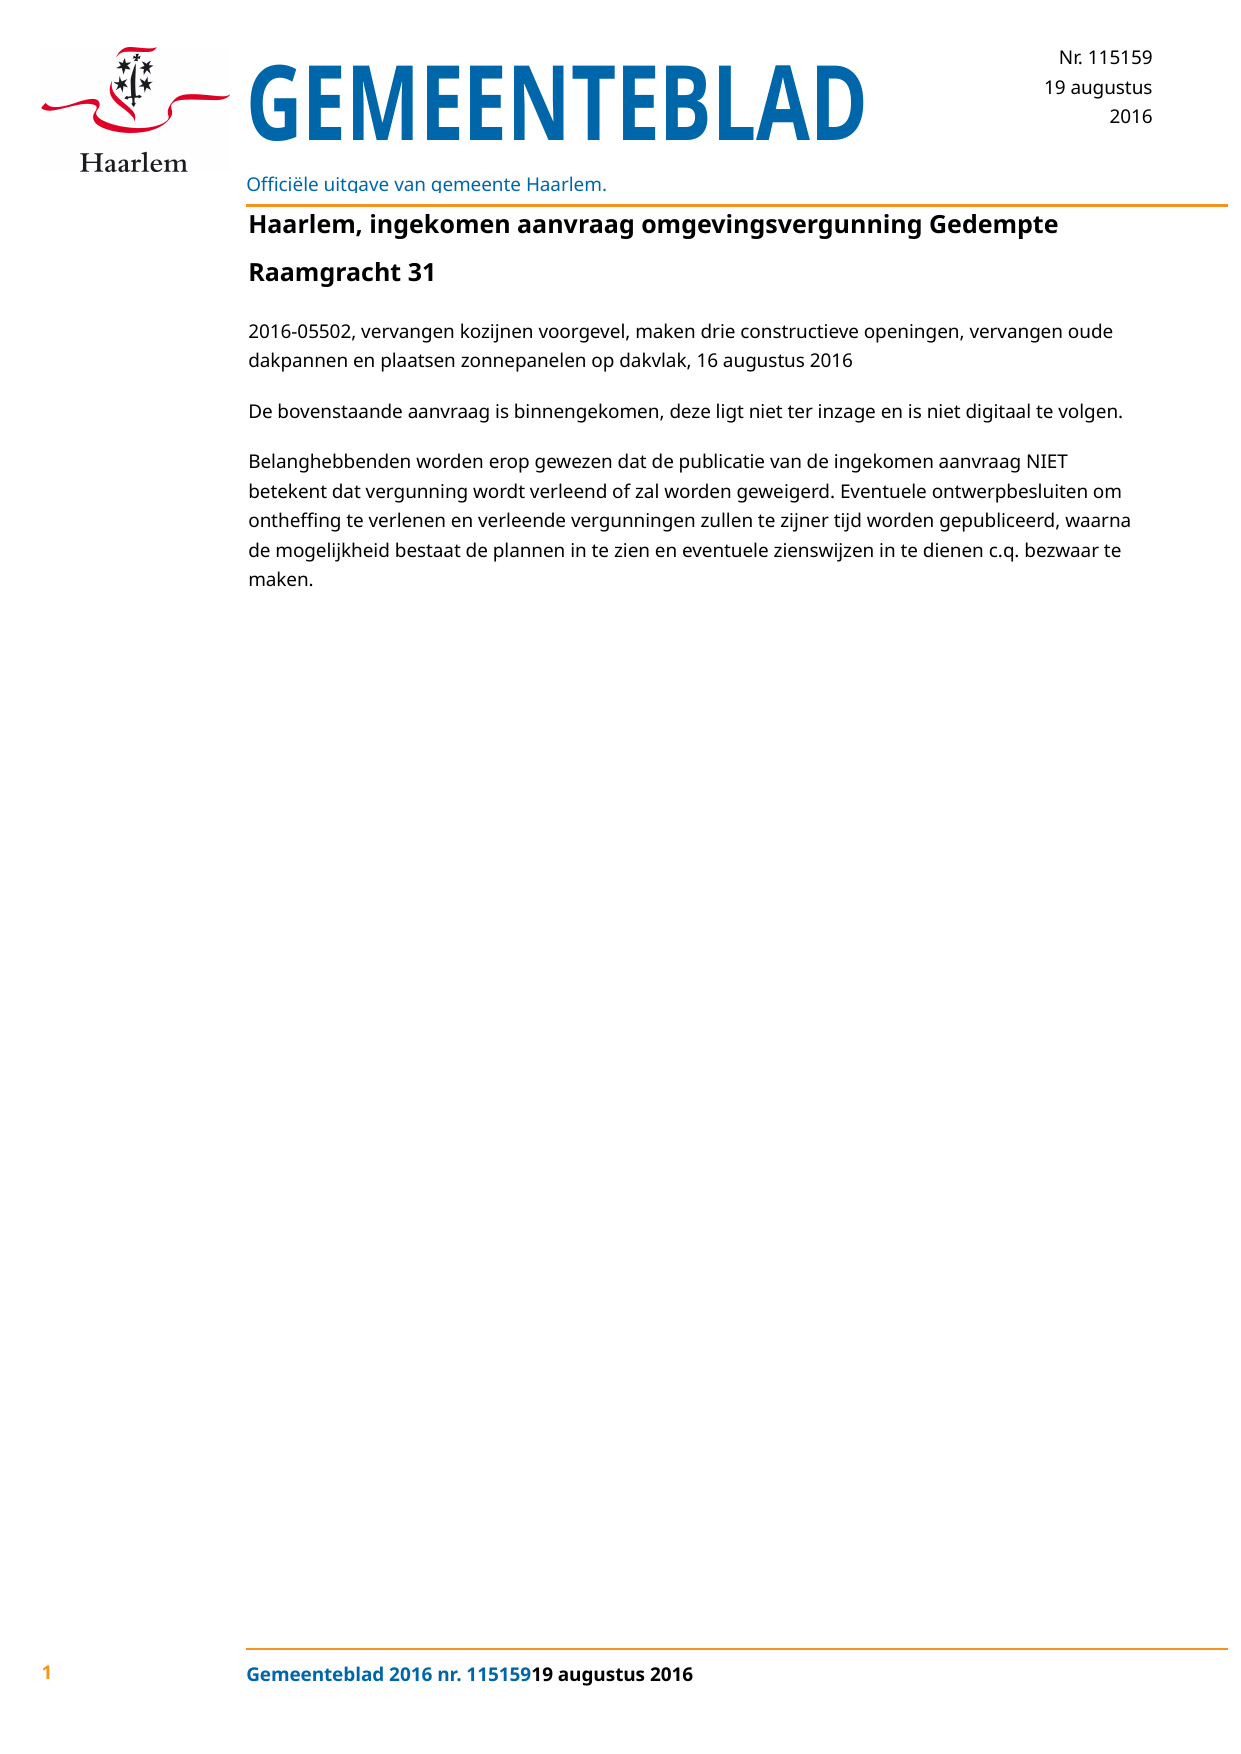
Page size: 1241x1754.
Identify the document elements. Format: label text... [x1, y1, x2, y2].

picture [41, 47, 231, 172]
text Belanghebbenden worden erop gewezen dat de publicatie van de ingekomen aanvraag NIET betekent dat vergunning wordt verleend of zal worden geweigerd. Eventuele ontwerpbesluiten om ontheffing te verlenen en verleende vergunningen zullen te zijner tijd worden gepubliceerd, waarna de mogelijkheid bestaat de plannen in te zien en eventuele zienswijzen in te dienen c.q. bezwaar te maken. [248, 448, 1152, 592]
text De bovenstaande aanvraag is binnengekomen, deze ligt niet ter inzage en is niet digitaal te volgen. [248, 398, 1152, 424]
text 2016-05502, vervangen kozijnen voorgevel, maken drie constructieve openingen, vervangen oude dakpannen en plaatsen zonnepanelen op dakvlak, 16 augustus 2016 [248, 318, 1152, 373]
text Haarlem, ingekomen aanvraag omgevingsvergunning Gedempte Raamgracht 31 [248, 207, 1152, 288]
